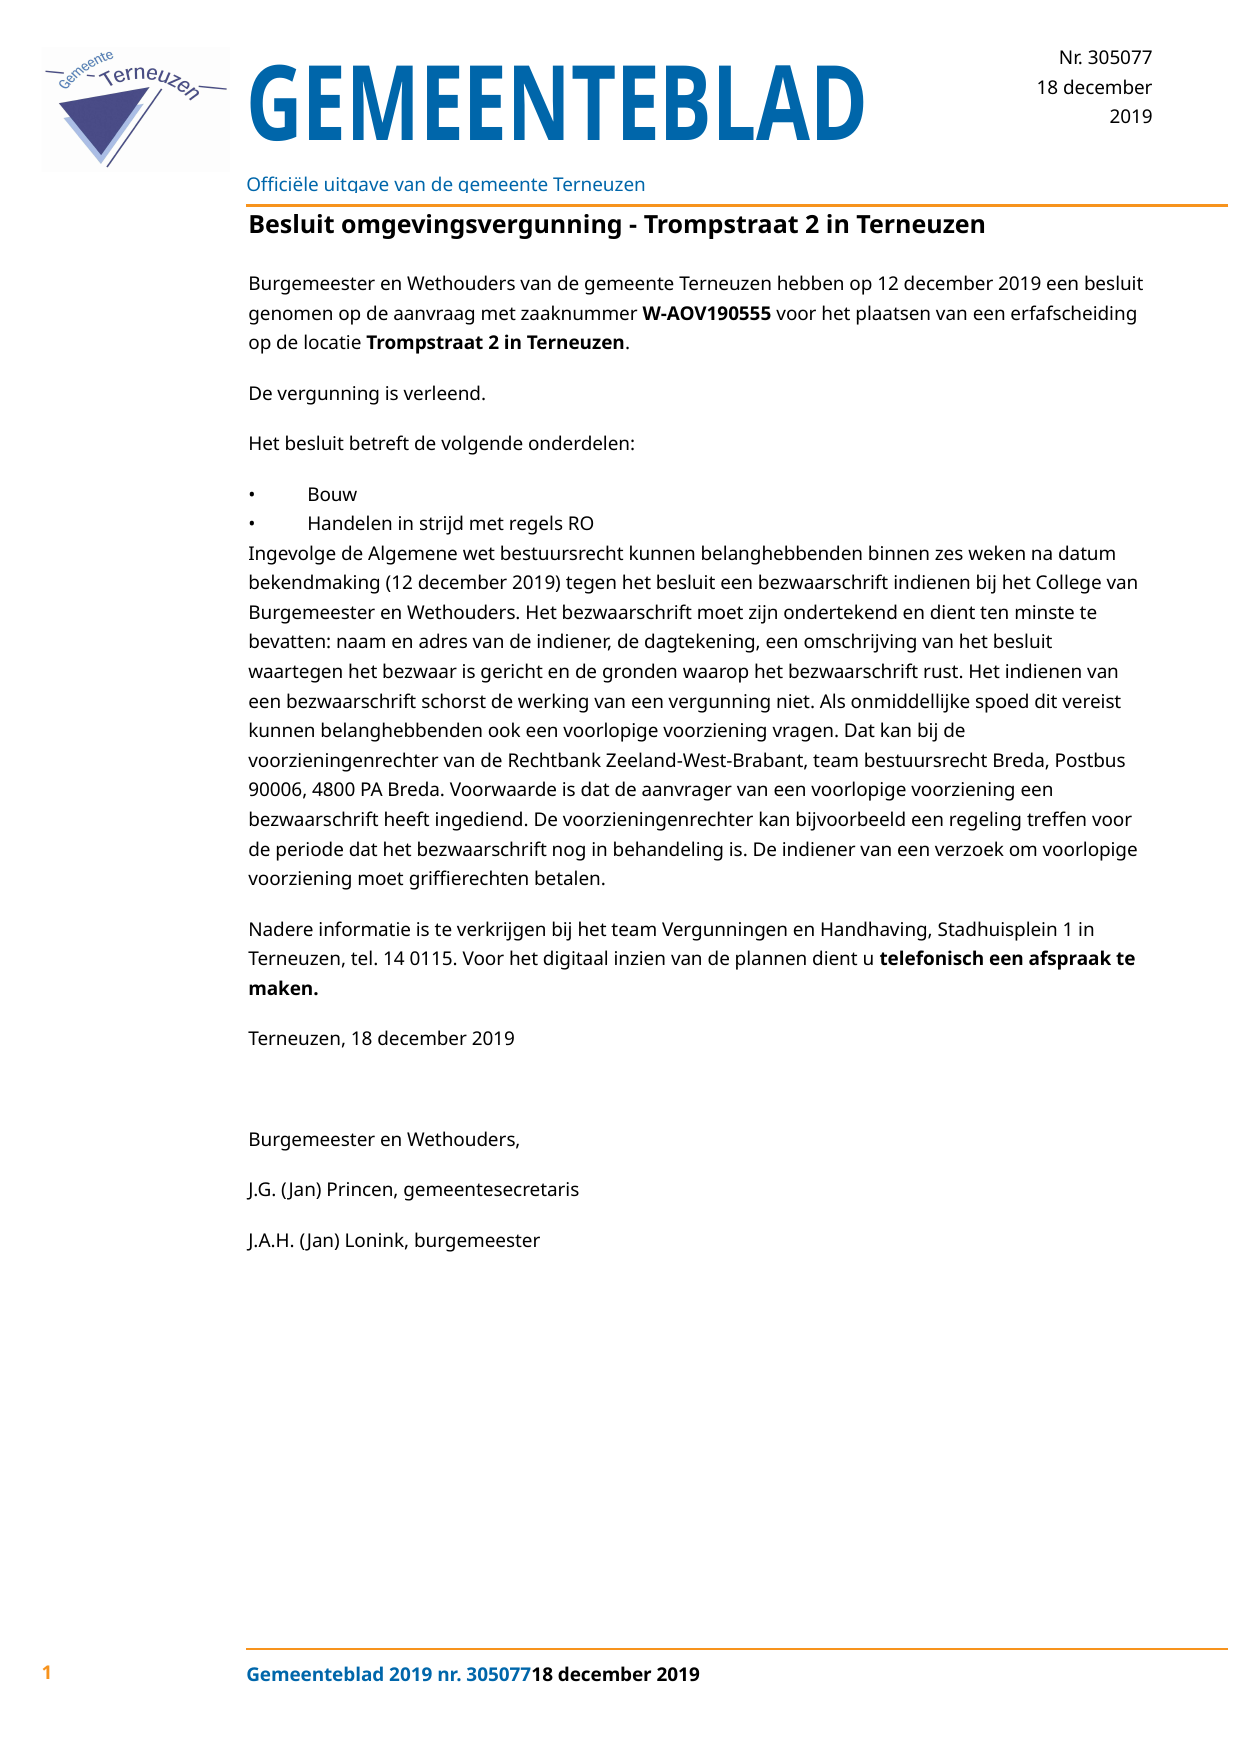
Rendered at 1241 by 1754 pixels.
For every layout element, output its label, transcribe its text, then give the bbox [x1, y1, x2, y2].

text J.G. (Jan) Princen, gemeentesecretaris [248, 1177, 1152, 1202]
text Nadere informatie is te verkrijgen bij het team Vergunningen en Handhaving, Stadhuisplein 1 in Terneuzen, tel. 14 0115. Voor het digitaal inzien van de plannen dient u telefonisch een afspraak te maken. [248, 916, 1152, 1001]
text Het besluit betreft de volgende onderdelen: [248, 430, 1152, 456]
text Ingevolge de Algemene wet bestuursrecht kunnen belanghebbenden binnen zes weken na datum bekendmaking (12 december 2019) tegen het besluit een bezwaarschrift indienen bij het College van Burgemeester en Wethouders. Het bezwaarschrift moet zijn ondertekend en dient ten minste te bevatten: naam en adres van de indiener, de dagtekening, een omschrijving van het besluit waartegen het bezwaar is gericht en de gronden waarop het bezwaarschrift rust. Het indienen van een bezwaarschrift schorst de werking van een vergunning niet. Als onmiddellijke spoed dit vereist kunnen belanghebbenden ook een voorlopige voorziening vragen. Dat kan bij de voorzieningenrechter van de Rechtbank Zeeland-West-Brabant, team bestuursrecht Breda, Postbus 90006, 4800 PA Breda. Voorwaarde is dat de aanvrager van een voorlopige voorziening een bezwaarschrift heeft ingediend. De voorzieningenrechter kan bijvoorbeeld een regeling treffen voor de periode dat het bezwaarschrift nog in behandeling is. De indiener van een verzoek om voorlopige voorziening moet griffierechten betalen. [248, 540, 1152, 891]
text Besluit omgevingsvergunning - Trompstraat 2 in Terneuzen [248, 207, 1152, 241]
text De vergunning is verleend. [248, 380, 1152, 406]
list Handelen in strijd met regels RO [248, 510, 1152, 536]
picture [41, 47, 231, 172]
text Burgemeester en Wethouders van de gemeente Terneuzen hebben op 12 december 2019 een besluit genomen op de aanvraag met zaaknummer W-AOV190555 voor het plaatsen van een erfafscheiding op de locatie Trompstraat 2 in Terneuzen. [248, 270, 1152, 355]
text Burgemeester en Wethouders, [248, 1126, 1152, 1152]
list Bouw [248, 481, 1152, 506]
text J.A.H. (Jan) Lonink, burgemeester [248, 1227, 1152, 1253]
text Terneuzen, 18 december 2019 [248, 1025, 1152, 1051]
